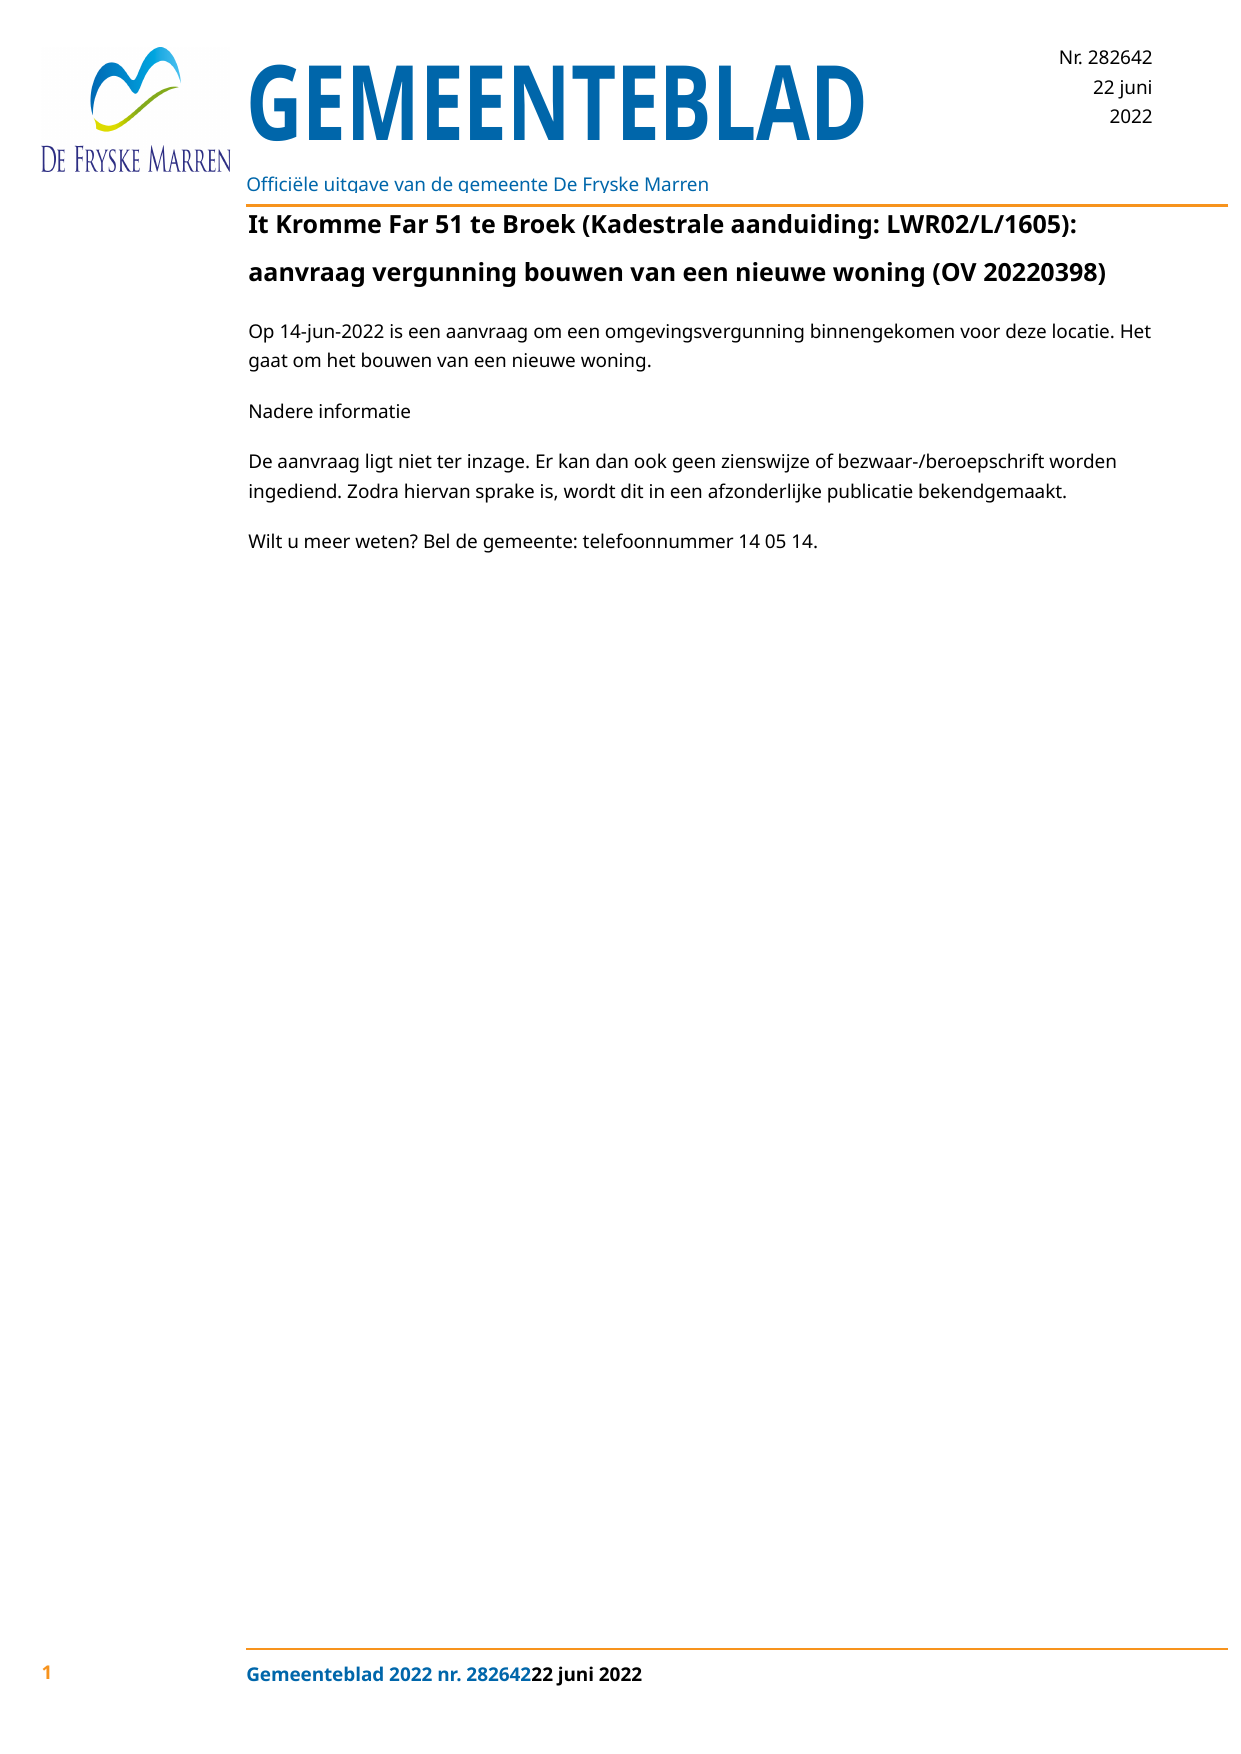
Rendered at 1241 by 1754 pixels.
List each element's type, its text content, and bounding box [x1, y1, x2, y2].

text De aanvraag ligt niet ter inzage. Er kan dan ook geen zienswijze of bezwaar-/beroepschrift worden ingediend. Zodra hiervan sprake is, wordt dit in een afzonderlijke publicatie bekendgemaakt. [248, 448, 1152, 504]
text Wilt u meer weten? Bel de gemeente: telefoonnummer 14 05 14. [248, 528, 1152, 554]
text Nadere informatie [248, 398, 1152, 424]
picture [41, 47, 231, 172]
text Op 14-jun-2022 is een aanvraag om een omgevingsvergunning binnengekomen voor deze locatie. Het gaat om het bouwen van een nieuwe woning. [248, 318, 1152, 373]
text It Kromme Far 51 te Broek (Kadestrale aanduiding: LWR02/L/1605): aanvraag vergunning bouwen van een nieuwe woning (OV 20220398) [248, 207, 1152, 288]
